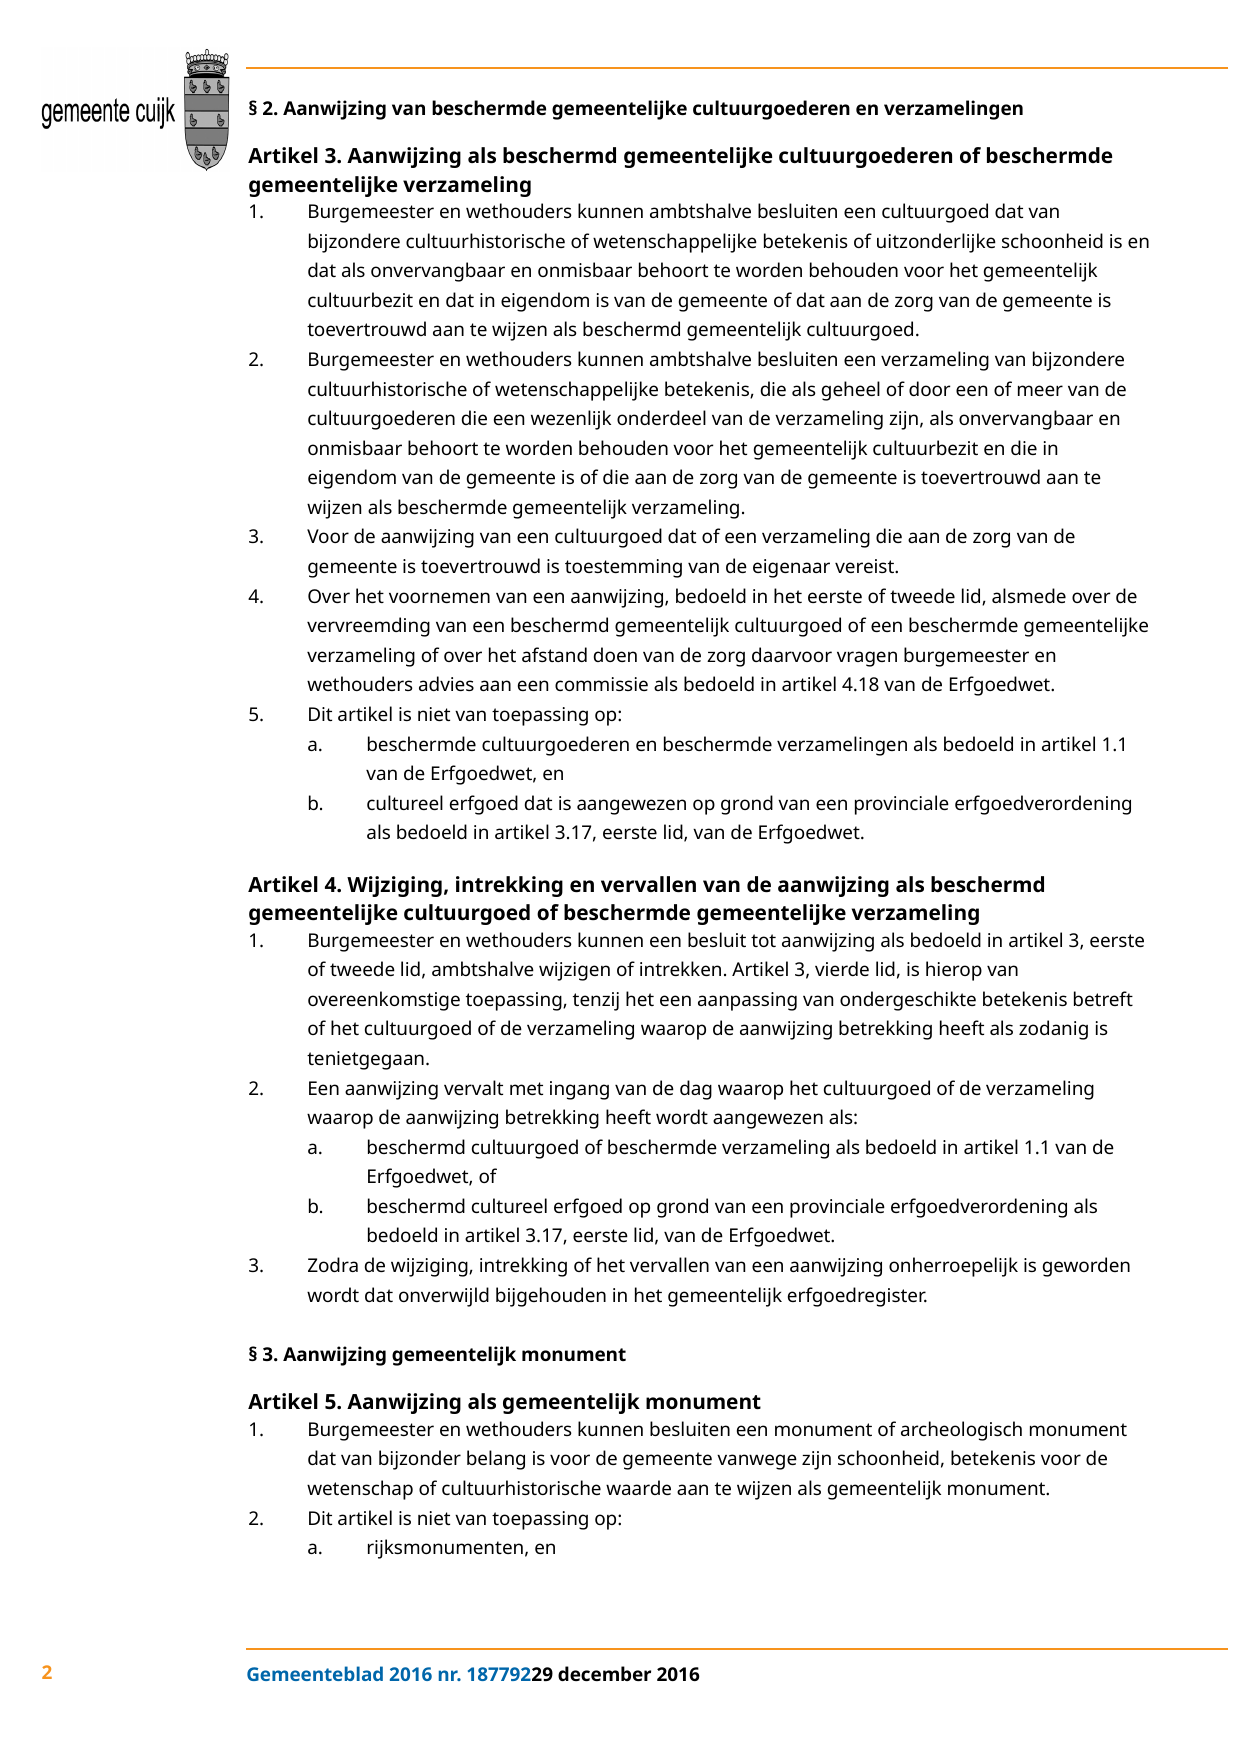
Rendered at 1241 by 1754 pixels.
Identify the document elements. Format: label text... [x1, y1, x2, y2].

list Burgemeester en wethouders kunnen een besluit tot aanwijzing als bedoeld in artikel 3, eerste of tweede lid, ambtshalve wijzigen of intrekken. Artikel 3, vierde lid, is hierop van overeenkomstige toepassing, tenzij het een aanpassing van ondergeschikte betekenis betreft of het cultuurgoed of de verzameling waarop de aanwijzing betrekking heeft als zodanig is tenietgegaan. [248, 927, 1152, 1071]
list Burgemeester en wethouders kunnen ambtshalve besluiten een verzameling van bijzondere cultuurhistorische of wetenschappelijke betekenis, die als geheel of door een of meer van de cultuurgoederen die een wezenlijk onderdeel van de verzameling zijn, als onvervangbaar en onmisbaar behoort te worden behouden voor het gemeentelijk cultuurbezit en die in eigendom van de gemeente is of die aan de zorg van de gemeente is toevertrouwd aan te wijzen als beschermde gemeentelijk verzameling. [248, 346, 1152, 520]
list Voor de aanwijzing van een cultuurgoed dat of een verzameling die aan de zorg van de gemeente is toevertrouwd is toestemming van de eigenaar vereist. [248, 524, 1152, 579]
list Dit artikel is niet van toepassing op: [248, 1505, 1152, 1530]
list rijksmonumenten, en [307, 1534, 1152, 1560]
list cultureel erfgoed dat is aangewezen op grond van een provinciale erfgoedverordening als bedoeld in artikel 3.17, eerste lid, van de Erfgoedwet. [307, 790, 1152, 845]
text Artikel 4. Wijziging, intrekking en vervallen van de aanwijzing als beschermd gemeentelijke cultuurgoed of beschermde gemeentelijke verzameling [248, 870, 1152, 927]
list beschermd cultuurgoed of beschermde verzameling als bedoeld in artikel 1.1 van de Erfgoedwet, of [307, 1134, 1152, 1189]
list Zodra de wijziging, intrekking of het vervallen van een aanwijzing onherroepelijk is geworden wordt dat onverwijld bijgehouden in het gemeentelijk erfgoedregister. [248, 1252, 1152, 1307]
list Burgemeester en wethouders kunnen ambtshalve besluiten een cultuurgoed dat van bijzondere cultuurhistorische of wetenschappelijke betekenis of uitzonderlijke schoonheid is en dat als onvervangbaar en onmisbaar behoort te worden behouden voor het gemeentelijk cultuurbezit en dat in eigendom is van de gemeente of dat aan de zorg van de gemeente is toevertrouwd aan te wijzen als beschermd gemeentelijk cultuurgoed. [248, 198, 1152, 342]
list Over het voornemen van een aanwijzing, bedoeld in het eerste of tweede lid, alsmede over de vervreemding van een beschermd gemeentelijk cultuurgoed of een beschermde gemeentelijke verzameling of over het afstand doen van de zorg daarvoor vragen burgemeester en wethouders advies aan een commissie als bedoeld in artikel 4.18 van de Erfgoedwet. [248, 583, 1152, 697]
picture [41, 47, 231, 172]
text Artikel 3. Aanwijzing als beschermd gemeentelijke cultuurgoederen of beschermde gemeentelijke verzameling [248, 141, 1152, 198]
list Een aanwijzing vervalt met ingang van de dag waarop het cultuurgoed of de verzameling waarop de aanwijzing betrekking heeft wordt aangewezen als: [248, 1075, 1152, 1130]
text § 2. Aanwijzing van beschermde gemeentelijke cultuurgoederen en verzamelingen [248, 95, 1152, 121]
list beschermd cultureel erfgoed op grond van een provinciale erfgoedverordening als bedoeld in artikel 3.17, eerste lid, van de Erfgoedwet. [307, 1193, 1152, 1248]
text § 3. Aanwijzing gemeentelijk monument [248, 1341, 1152, 1367]
text Artikel 5. Aanwijzing als gemeentelijk monument [248, 1387, 1152, 1416]
list beschermde cultuurgoederen en beschermde verzamelingen als bedoeld in artikel 1.1 van de Erfgoedwet, en [307, 731, 1152, 786]
list Dit artikel is niet van toepassing op: [248, 701, 1152, 727]
list Burgemeester en wethouders kunnen besluiten een monument of archeologisch monument dat van bijzonder belang is voor de gemeente vanwege zijn schoonheid, betekenis voor de wetenschap of cultuurhistorische waarde aan te wijzen als gemeentelijk monument. [248, 1416, 1152, 1501]
